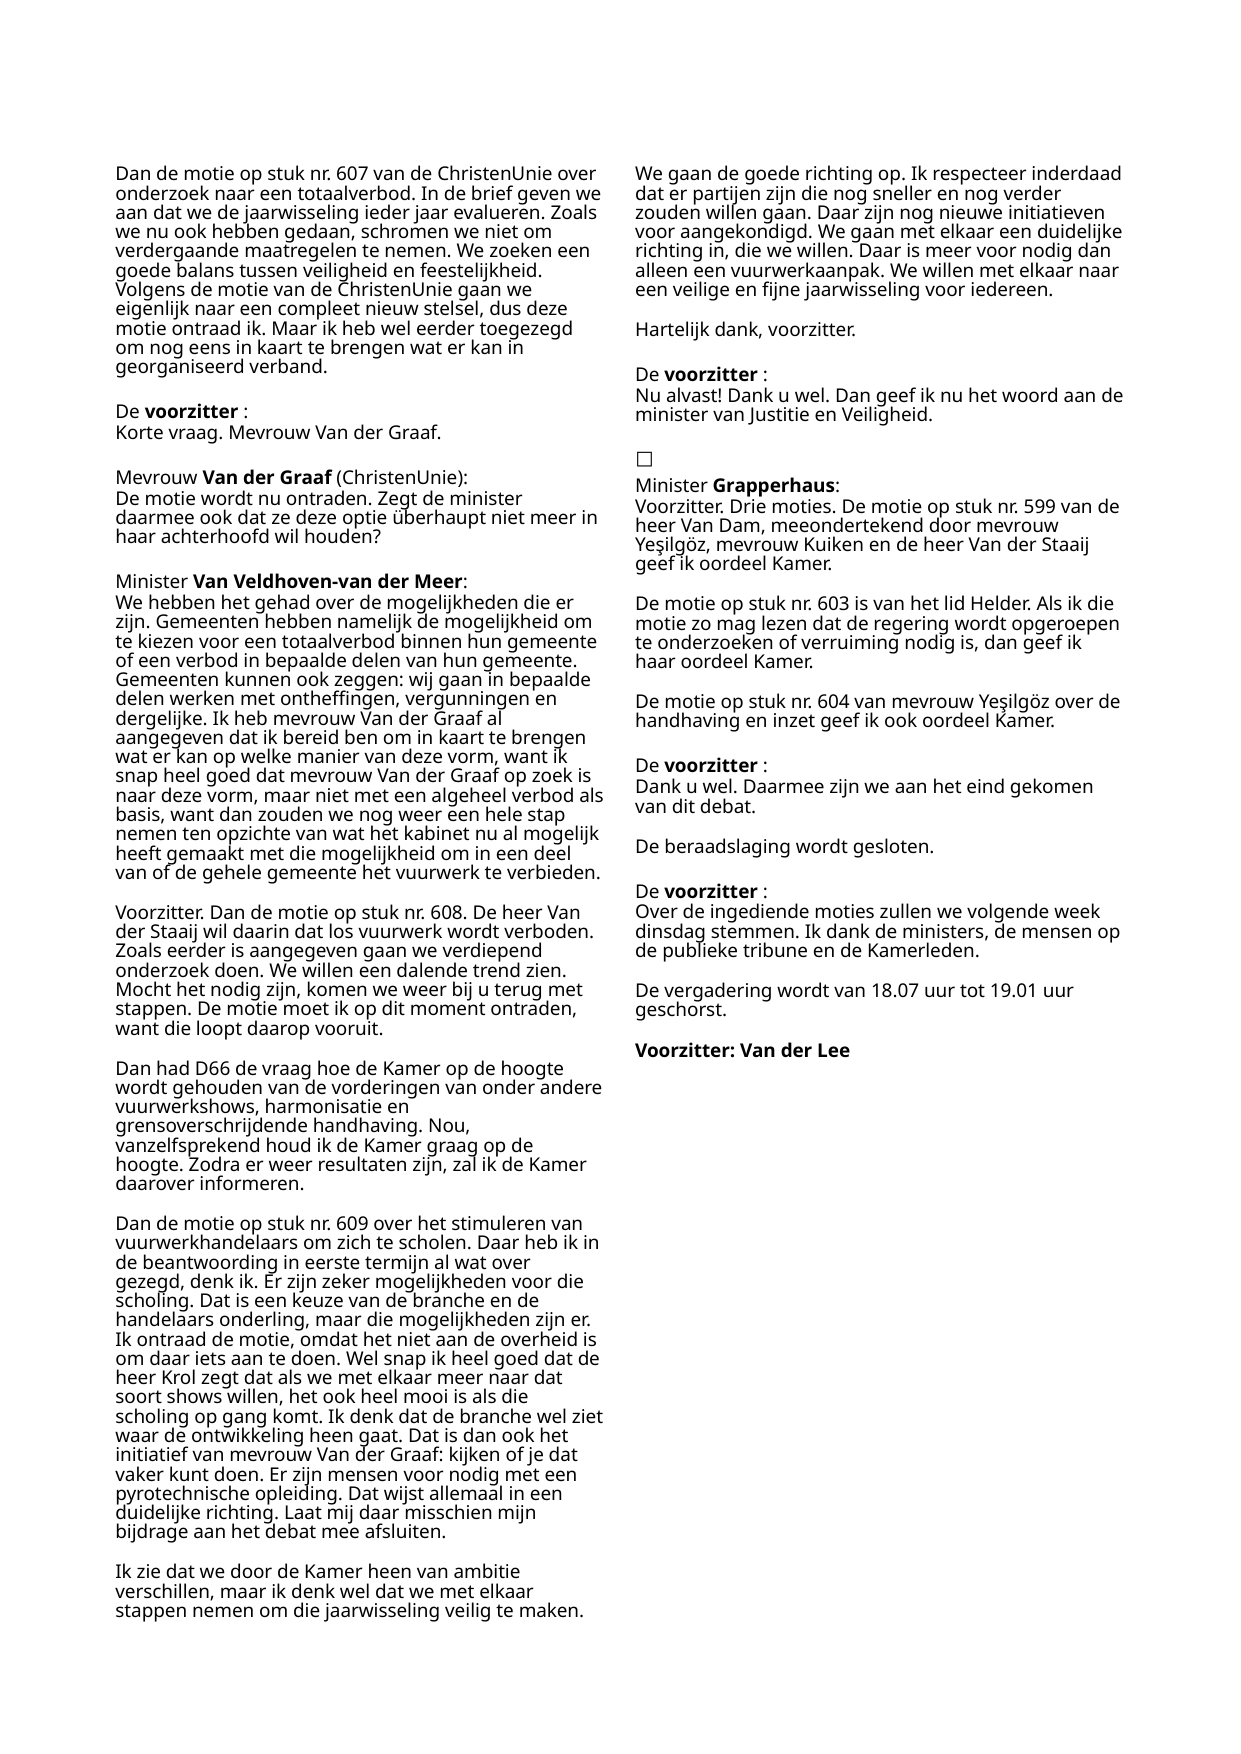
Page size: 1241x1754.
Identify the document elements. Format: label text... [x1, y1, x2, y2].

text Dank u wel. Daarmee zijn we aan het eind gekomen van dit debat. [635, 778, 1125, 817]
text Voorzitter. Drie moties. De motie op stuk nr. 599 van de heer Van Dam, meeondertekend door mevrouw Yeşilgöz, mevrouw Kuiken en de heer Van der Staaij geef ik oordeel Kamer. [635, 498, 1125, 575]
text ⬜ [635, 446, 1125, 472]
text Mevrouw Van der Graaf (ChristenUnie): [115, 464, 605, 490]
text Dan had D66 de vraag hoe de Kamer op de hoogte wordt gehouden van de vorderingen van onder andere vuurwerkshows, harmonisatie en grensoverschrijdende handhaving. Nou, vanzelfsprekend houd ik de Kamer graag op de hoogte. Zodra er weer resultaten zijn, zal ik de Kamer daarover informeren. [115, 1059, 605, 1194]
text Minister Grapperhaus: [635, 472, 1125, 498]
text De motie wordt nu ontraden. Zegt de minister daarmee ook dat ze deze optie überhaupt niet meer in haar achterhoofd wil houden? [115, 490, 605, 547]
text Voorzitter. Dan de motie op stuk nr. 608. De heer Van der Staaij wil daarin dat los vuurwerk wordt verboden. Zoals eerder is aangegeven gaan we verdiepend onderzoek doen. We willen een dalende trend zien. Mocht het nodig zijn, komen we weer bij u terug met stappen. De motie moet ik op dit moment ontraden, want die loopt daarop vooruit. [115, 904, 605, 1039]
text Minister Van Veldhoven-van der Meer: [115, 568, 605, 594]
text Dan de motie op stuk nr. 607 van de ChristenUnie over onderzoek naar een totaalverbod. In de brief geven we aan dat we de jaarwisseling ieder jaar evalueren. Zoals we nu ook hebben gedaan, schromen we niet om verdergaande maatregelen te nemen. We zoeken een goede balans tussen veiligheid en feestelijkheid. Volgens de motie van de ChristenUnie gaan we eigenlijk naar een compleet nieuw stelsel, dus deze motie ontraad ik. Maar ik heb wel eerder toegezegd om nog eens in kaart te brengen wat er kan in georganiseerd verband. [115, 165, 605, 377]
text De voorzitter : [115, 398, 605, 424]
text Hartelijk dank, voorzitter. [635, 321, 1125, 340]
text Ik zie dat we door de Kamer heen van ambitie verschillen, maar ik denk wel dat we met elkaar stappen nemen om die jaarwisseling veilig te maken. [115, 1563, 605, 1621]
text De vergadering wordt van 18.07 uur tot 19.01 uur geschorst. [635, 982, 1125, 1021]
text De voorzitter : [635, 753, 1125, 778]
text Nu alvast! Dank u wel. Dan geef ik nu het woord aan de minister van Justitie en Veiligheid. [635, 387, 1125, 425]
text De motie op stuk nr. 604 van mevrouw Yeşilgöz over de handhaving en inzet geef ik ook oordeel Kamer. [635, 693, 1125, 732]
text Korte vraag. Mevrouw Van der Graaf. [115, 424, 605, 443]
text We hebben het gehad over de mogelijkheden die er zijn. Gemeenten hebben namelijk de mogelijkheid om te kiezen voor een totaalverbod binnen hun gemeente of een verbod in bepaalde delen van hun gemeente. Gemeenten kunnen ook zeggen: wij gaan in bepaalde delen werken met ontheffingen, vergunningen en dergelijke. Ik heb mevrouw Van der Graaf al aangegeven dat ik bereid ben om in kaart te brengen wat er kan op welke manier van deze vorm, want ik snap heel goed dat mevrouw Van der Graaf op zoek is naar deze vorm, maar niet met een algeheel verbod als basis, want dan zouden we nog weer een hele stap nemen ten opzichte van wat het kabinet nu al mogelijk heeft gemaakt met die mogelijkheid om in een deel van of de gehele gemeente het vuurwerk te verbieden. [115, 594, 605, 883]
text Voorzitter: Van der Lee [635, 1042, 1125, 1061]
text We gaan de goede richting op. Ik respecteer inderdaad dat er partijen zijn die nog sneller en nog verder zouden willen gaan. Daar zijn nog nieuwe initiatieven voor aangekondigd. We gaan met elkaar een duidelijke richting in, die we willen. Daar is meer voor nodig dan alleen een vuurwerkaanpak. We willen met elkaar naar een veilige en fijne jaarwisseling voor iedereen. [635, 165, 1125, 300]
text Dan de motie op stuk nr. 609 over het stimuleren van vuurwerkhandelaars om zich te scholen. Daar heb ik in de beantwoording in eerste termijn al wat over gezegd, denk ik. Er zijn zeker mogelijkheden voor die scholing. Dat is een keuze van de branche en de handelaars onderling, maar die mogelijkheden zijn er. Ik ontraad de motie, omdat het niet aan de overheid is om daar iets aan te doen. Wel snap ik heel goed dat de heer Krol zegt dat als we met elkaar meer naar dat soort shows willen, het ook heel mooi is als die scholing op gang komt. Ik denk dat de branche wel ziet waar de ontwikkeling heen gaat. Dat is dan ook het initiatief van mevrouw Van der Graaf: kijken of je dat vaker kunt doen. Er zijn mensen voor nodig met een pyrotechnische opleiding. Dat wijst allemaal in een duidelijke richting. Laat mij daar misschien mijn bijdrage aan het debat mee afsluiten. [115, 1215, 605, 1543]
text De beraadslaging wordt gesloten. [635, 838, 1125, 857]
text De voorzitter : [635, 361, 1125, 387]
text De motie op stuk nr. 603 is van het lid Helder. Als ik die motie zo mag lezen dat de regering wordt opgeroepen te onderzoeken of verruiming nodig is, dan geef ik haar oordeel Kamer. [635, 595, 1125, 672]
text De voorzitter : [635, 878, 1125, 903]
text Over de ingediende moties zullen we volgende week dinsdag stemmen. Ik dank de ministers, de mensen op de publieke tribune en de Kamerleden. [635, 903, 1125, 961]
